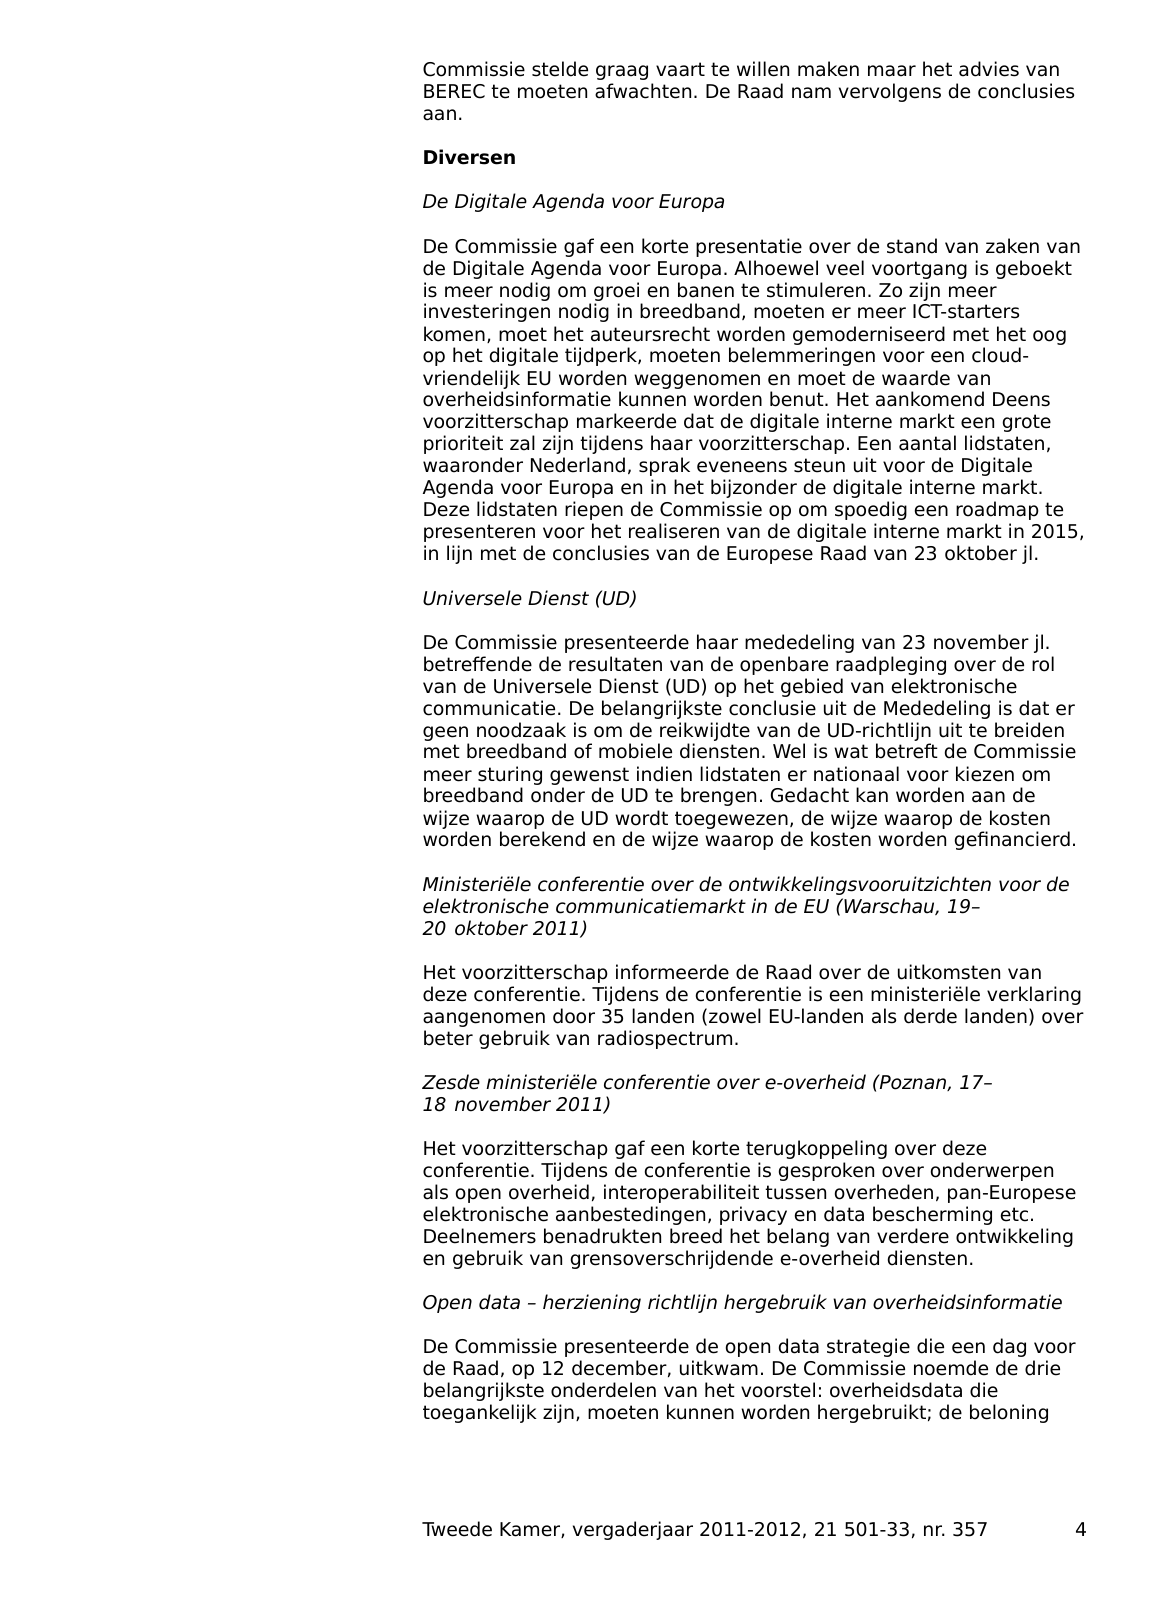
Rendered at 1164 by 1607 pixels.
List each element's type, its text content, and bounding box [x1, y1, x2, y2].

subtitle Open data – herziening richtlijn hergebruik van overheidsinformatie [422, 1292, 1087, 1314]
text Het voorzitterschap gaf een korte terugkoppeling over deze conferentie. Tijdens de conferentie is gesproken over onderwerpen als open overheid, interoperabiliteit tussen overheden, pan-Europese elektronische aanbestedingen, privacy en data bescherming etc. Deelnemers benadrukten breed het belang van verdere ontwikkeling en gebruik van grensoverschrijdende e-overheid diensten. [422, 1138, 1087, 1270]
subtitle Diversen [422, 147, 1087, 169]
subtitle Universele Dienst (UD) [422, 587, 1087, 609]
subtitle Ministeriële conferentie over de ontwikkelingsvooruitzichten voor de elektronische communicatiemarkt in de EU (Warschau, 19–20 oktober 2011) [422, 873, 1087, 939]
text Het voorzitterschap informeerde de Raad over de uitkomsten van deze conferentie. Tijdens de conferentie is een ministeriële verklaring aangenomen door 35 landen (zowel EU-landen als derde landen) over beter gebruik van radiospectrum. [422, 962, 1087, 1049]
subtitle De Digitale Agenda voor Europa [422, 191, 1087, 213]
subtitle Zesde ministeriële conferentie over e-overheid (Poznan, 17–18 november 2011) [422, 1072, 1087, 1116]
text De Commissie gaf een korte presentatie over de stand van zaken van de Digitale Agenda voor Europa. Alhoewel veel voortgang is geboekt is meer nodig om groei en banen te stimuleren. Zo zijn meer investeringen nodig in breedband, moeten er meer ICT-starters komen, moet het auteursrecht worden gemoderniseerd met het oog op het digitale tijdperk, moeten belemmeringen voor een cloud-vriendelijk EU worden weggenomen en moet de waarde van overheidsinformatie kunnen worden benut. Het aankomend Deens voorzitterschap markeerde dat de digitale interne markt een grote prioriteit zal zijn tijdens haar voorzitterschap. Een aantal lidstaten, waaronder Nederland, sprak eveneens steun uit voor de Digitale Agenda voor Europa en in het bijzonder de digitale interne markt. Deze lidstaten riepen de Commissie op om spoedig een roadmap te presenteren voor het realiseren van de digitale interne markt in 2015, in lijn met de conclusies van de Europese Raad van 23 oktober jl. [422, 236, 1087, 565]
text De Commissie presenteerde de open data strategie die een dag voor de Raad, op 12 december, uitkwam. De Commissie noemde de drie belangrijkste onderdelen van het voorstel: overheidsdata die toegankelijk zijn, moeten kunnen worden hergebruikt; de beloning [422, 1336, 1087, 1424]
text De Commissie presenteerde haar mededeling van 23 november jl. betreffende de resultaten van de openbare raadpleging over de rol van de Universele Dienst (UD) op het gebied van elektronische communicatie. De belangrijkste conclusie uit de Mededeling is dat er geen noodzaak is om de reikwijdte van de UD-richtlijn uit te breiden met breedband of mobiele diensten. Wel is wat betreft de Commissie meer sturing gewenst indien lidstaten er nationaal voor kiezen om breedband onder de UD te brengen. Gedacht kan worden aan de wijze waarop de UD wordt toegewezen, de wijze waarop de kosten worden berekend en de wijze waarop de kosten worden gefinancierd. [422, 632, 1087, 851]
text Commissie stelde graag vaart te willen maken maar het advies van BEREC te moeten afwachten. De Raad nam vervolgens de conclusies aan. [422, 59, 1087, 125]
